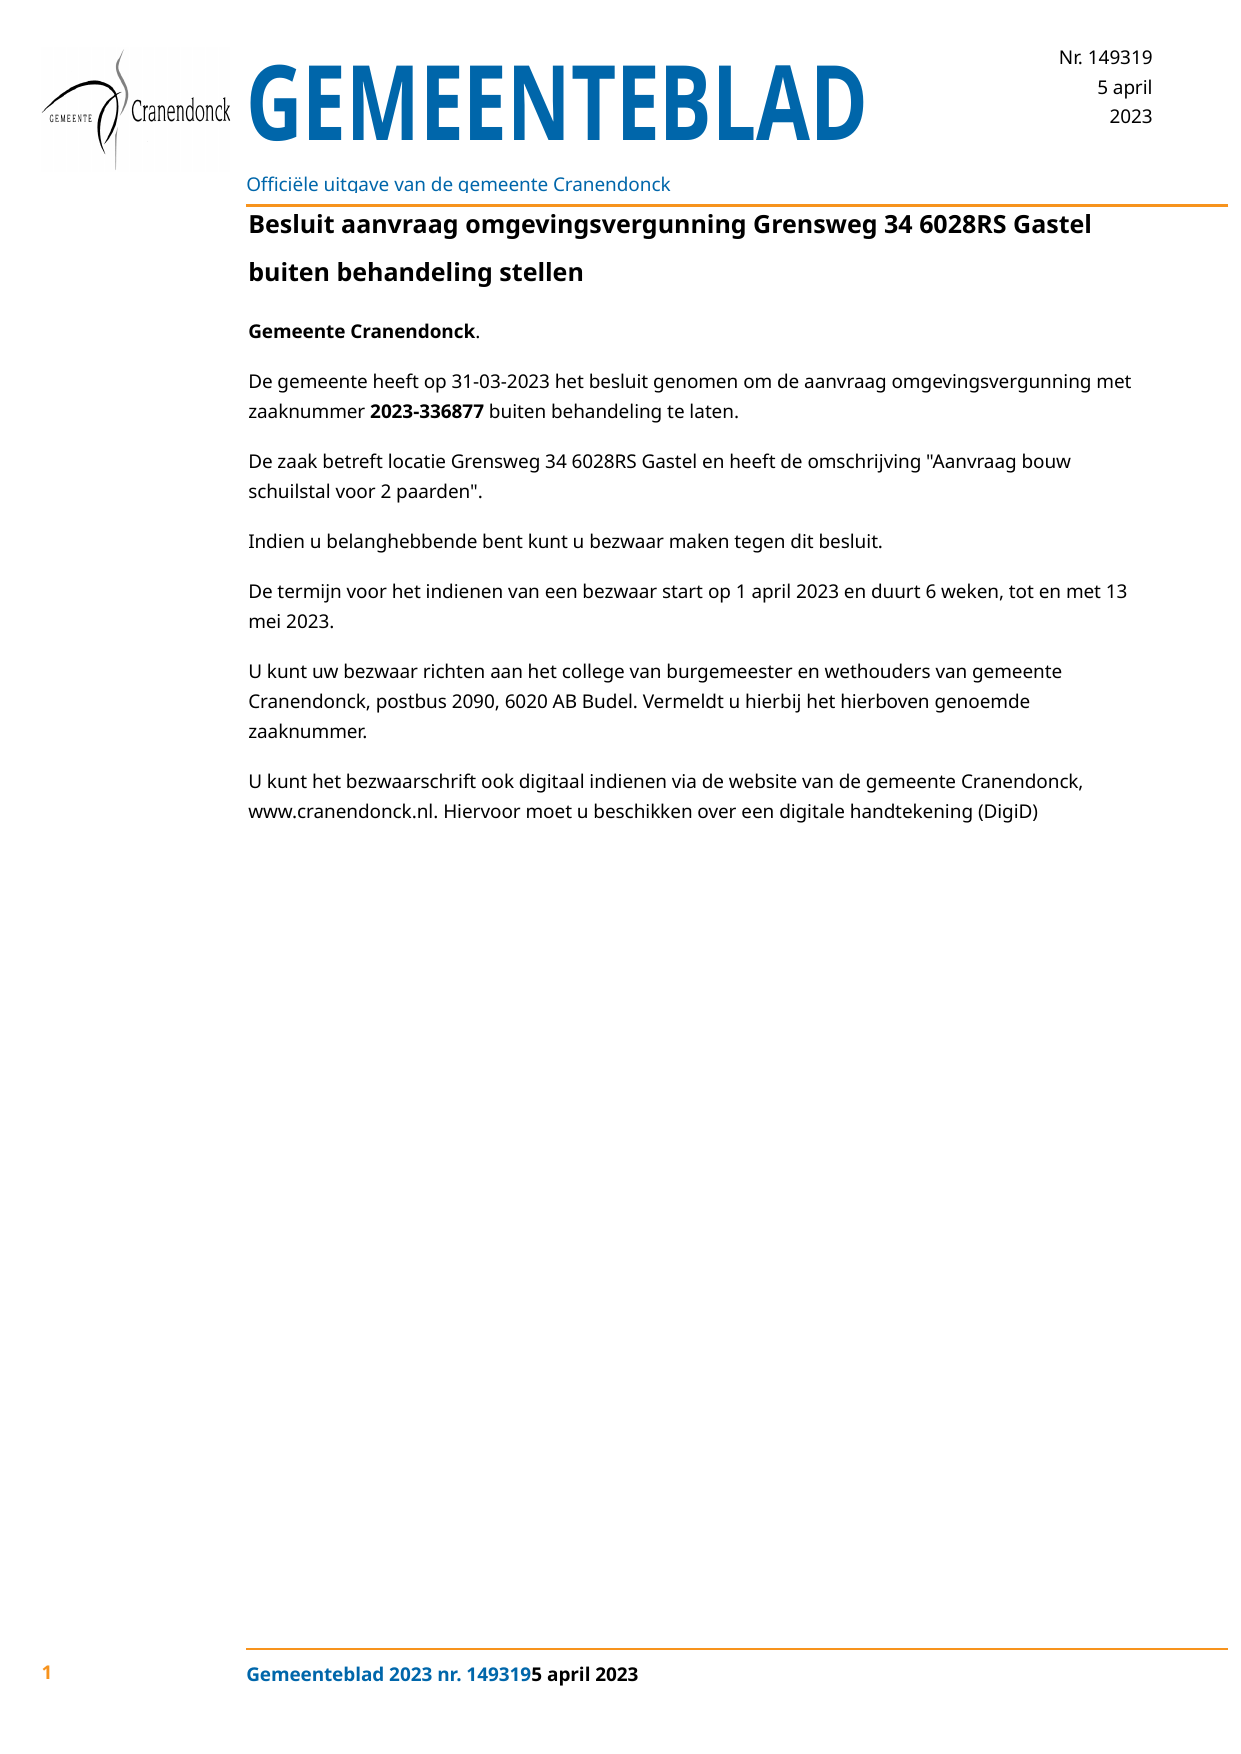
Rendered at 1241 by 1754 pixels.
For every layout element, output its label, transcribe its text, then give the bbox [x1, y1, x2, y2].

text U kunt het bezwaarschrift ook digitaal indienen via de website van de gemeente Cranendonck, www.cranendonck.nl. Hiervoor moet u beschikken over een digitale handtekening (DigiD) [248, 768, 1152, 824]
text De termijn voor het indienen van een bezwaar start op 1 april 2023 en duurt 6 weken, tot en met 13 mei 2023. [248, 579, 1152, 634]
picture [41, 47, 231, 172]
text De zaak betreft locatie Grensweg 34 6028RS Gastel en heeft de omschrijving "Aanvraag bouw schuilstal voor 2 paarden". [248, 448, 1152, 504]
text U kunt uw bezwaar richten aan het college van burgemeester en wethouders van gemeente Cranendonck, postbus 2090, 6020 AB Budel. Vermeldt u hierbij het hierboven genoemde zaaknummer. [248, 659, 1152, 744]
text Indien u belanghebbende bent kunt u bezwaar maken tegen dit besluit. [248, 528, 1152, 554]
text Besluit aanvraag omgevingsvergunning Grensweg 34 6028RS Gastel buiten behandeling stellen [248, 207, 1152, 288]
text De gemeente heeft op 31-03-2023 het besluit genomen om de aanvraag omgevingsvergunning met zaaknummer 2023-336877 buiten behandeling te laten. [248, 368, 1152, 424]
text Gemeente Cranendonck. [248, 318, 1152, 344]
